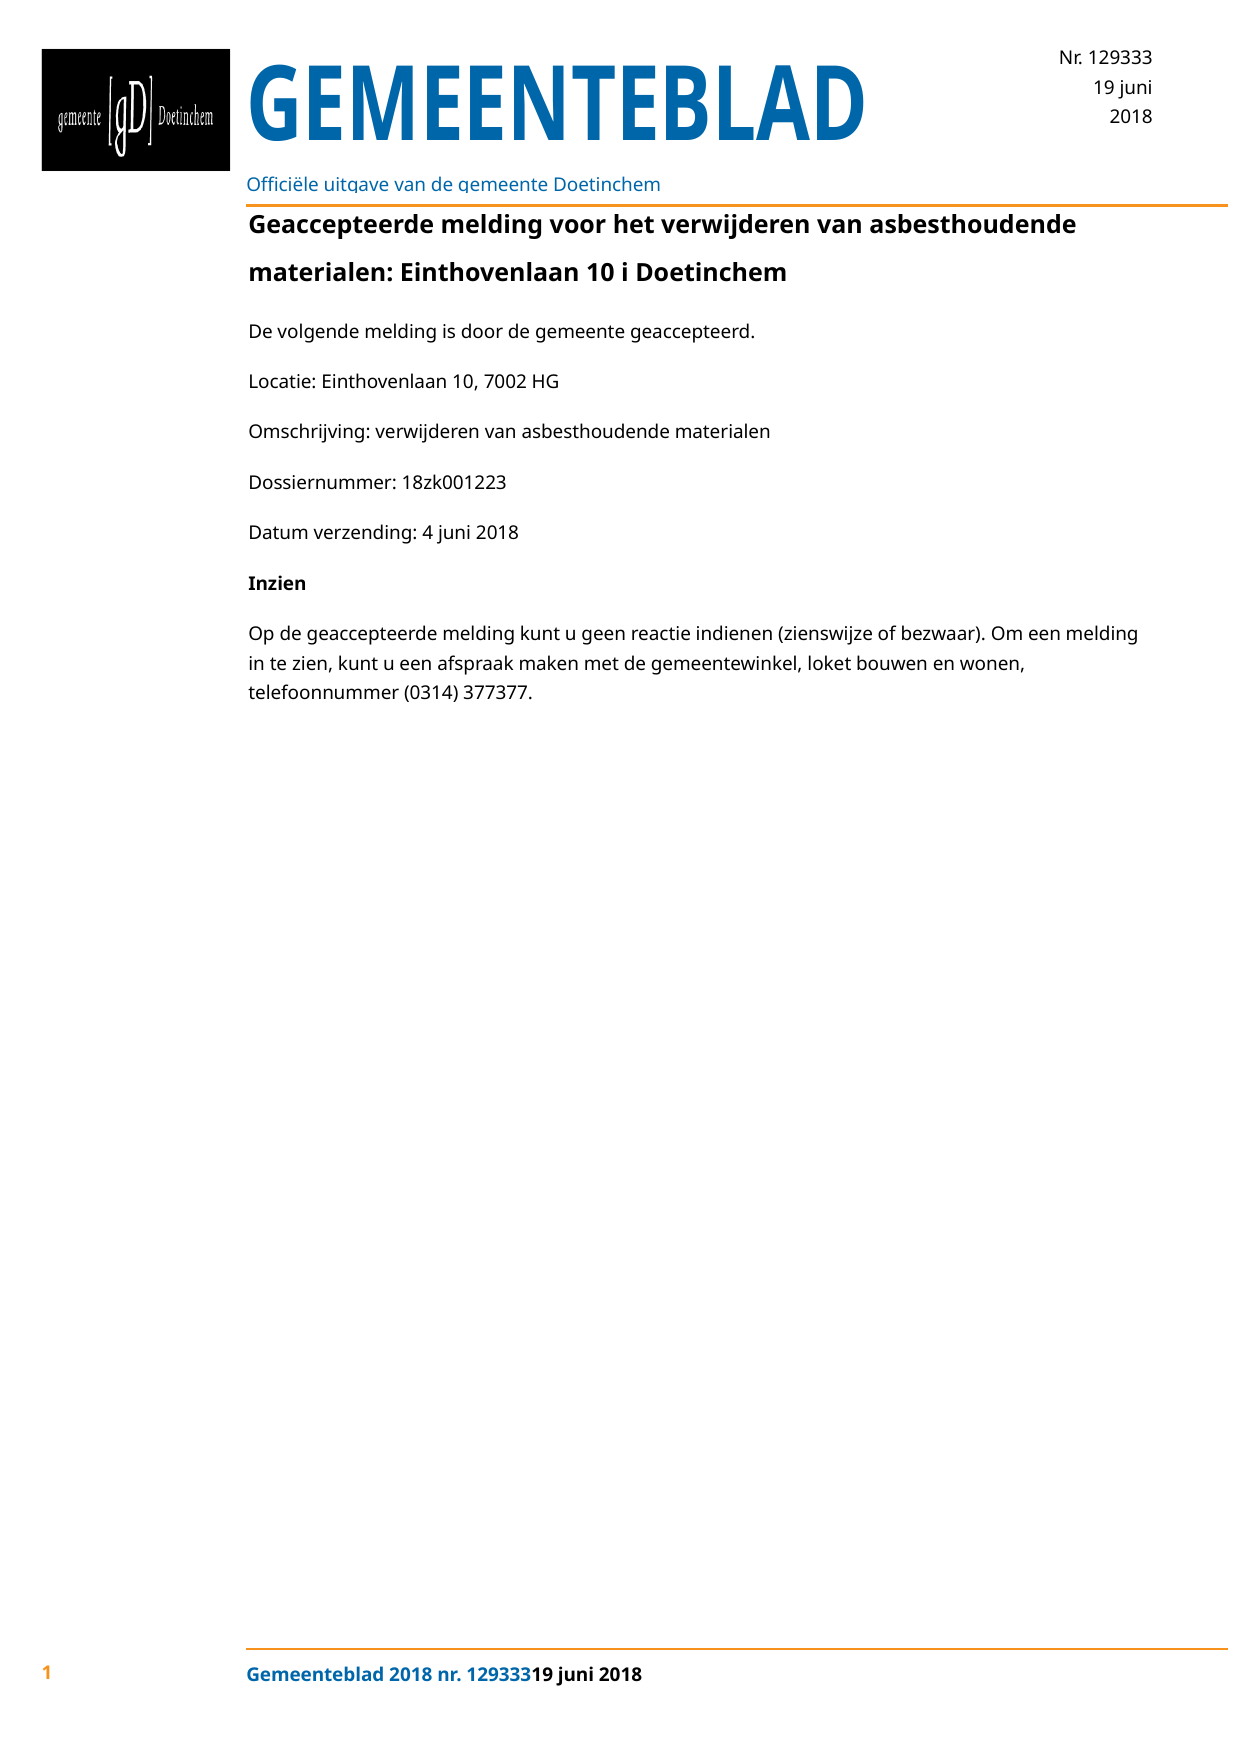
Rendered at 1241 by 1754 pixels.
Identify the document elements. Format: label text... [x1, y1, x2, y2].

text Datum verzending: 4 juni 2018 [248, 519, 1152, 545]
text Inzien [248, 570, 1152, 596]
text Omschrijving: verwijderen van asbesthoudende materialen [248, 419, 1152, 444]
text Geaccepteerde melding voor het verwijderen van asbesthoudende materialen: Einthovenlaan 10 i Doetinchem [248, 207, 1152, 288]
text De volgende melding is door de gemeente geaccepteerd. [248, 318, 1152, 344]
text Dossiernummer: 18zk001223 [248, 469, 1152, 495]
picture [41, 47, 231, 172]
text Op de geaccepteerde melding kunt u geen reactie indienen (zienswijze of bezwaar). Om een melding in te zien, kunt u een afspraak maken met de gemeentewinkel, loket bouwen en wonen, telefoonnummer (0314) 377377. [248, 620, 1152, 705]
text Locatie: Einthovenlaan 10, 7002 HG [248, 368, 1152, 394]
